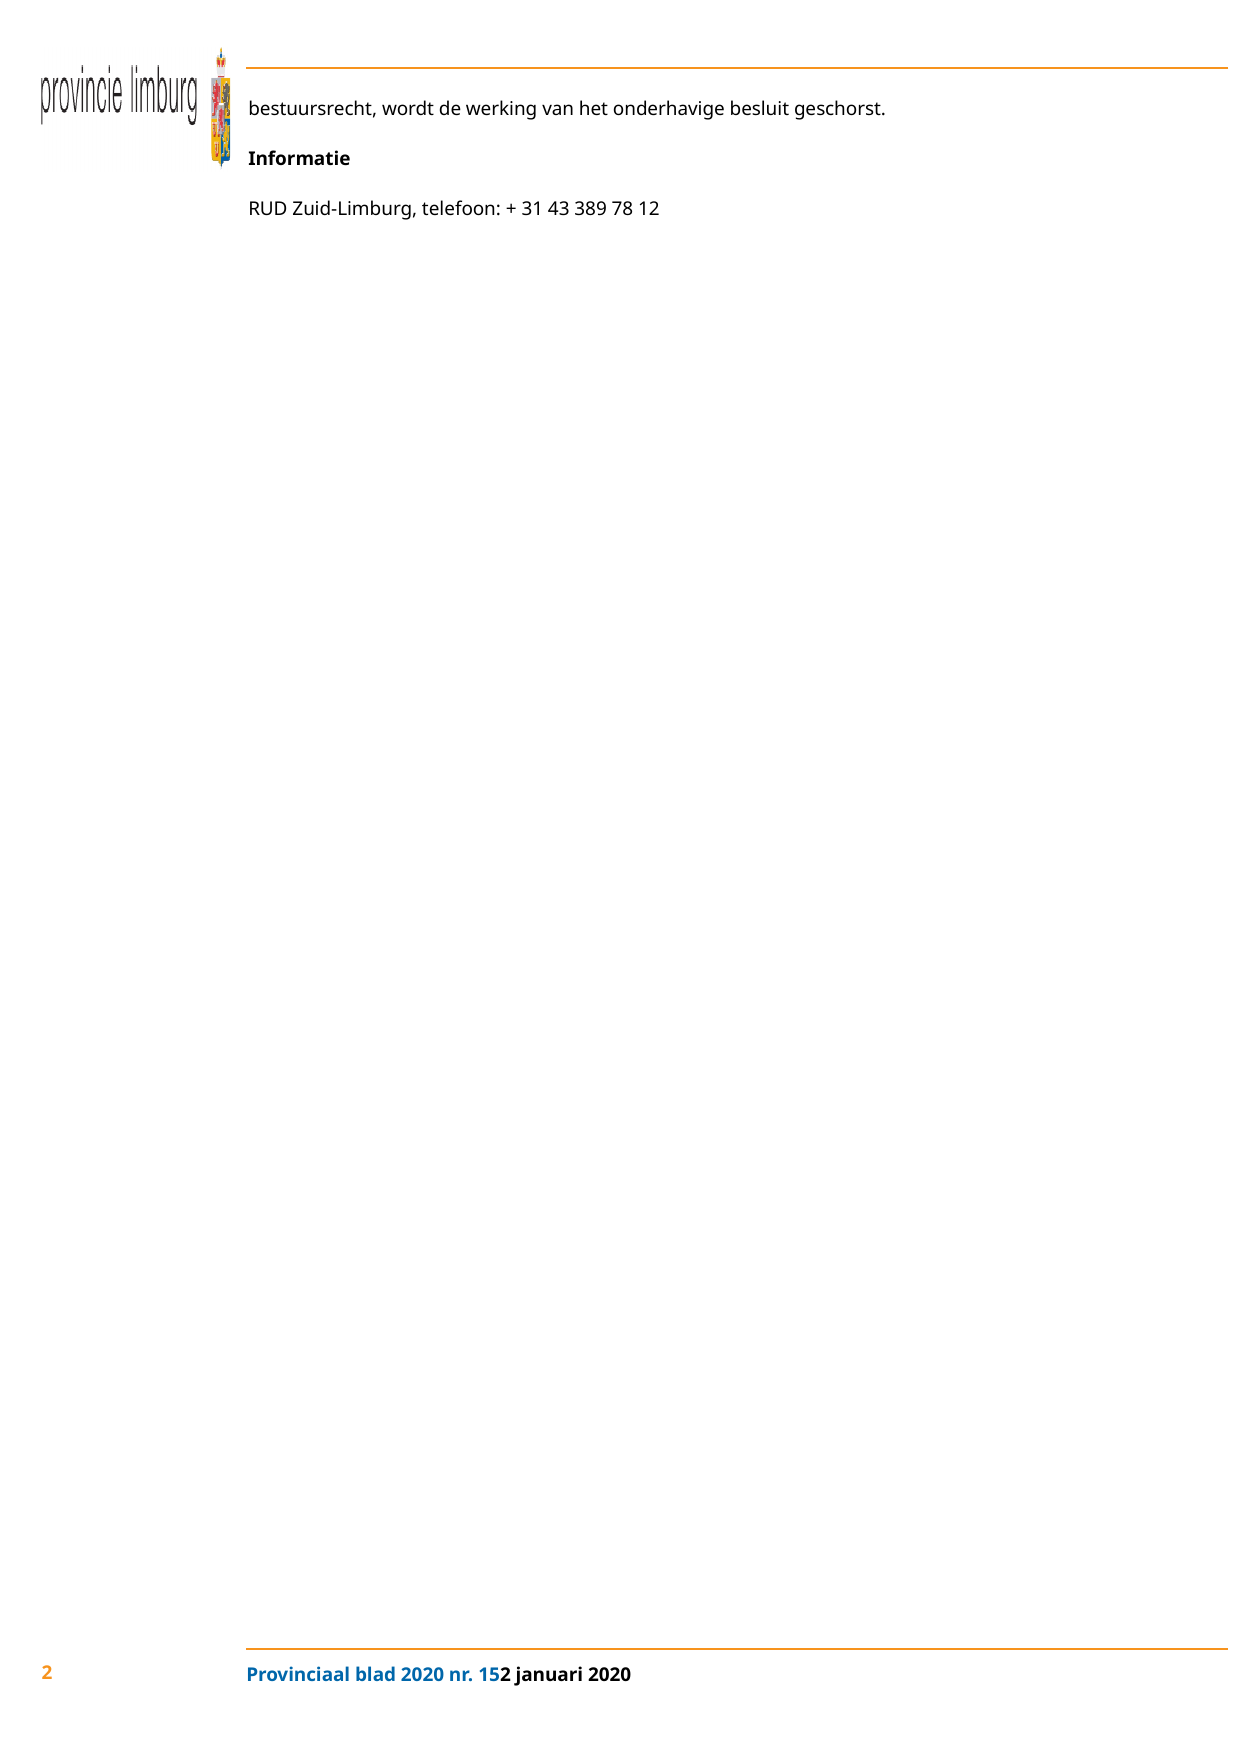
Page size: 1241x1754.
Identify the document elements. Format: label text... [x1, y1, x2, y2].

picture [41, 47, 231, 172]
text RUD Zuid-Limburg, telefoon: + 31 43 389 78 12 [248, 196, 1152, 221]
text Informatie [248, 145, 1152, 171]
text bestuursrecht, wordt de werking van het onderhavige besluit geschorst. [248, 95, 1152, 121]
